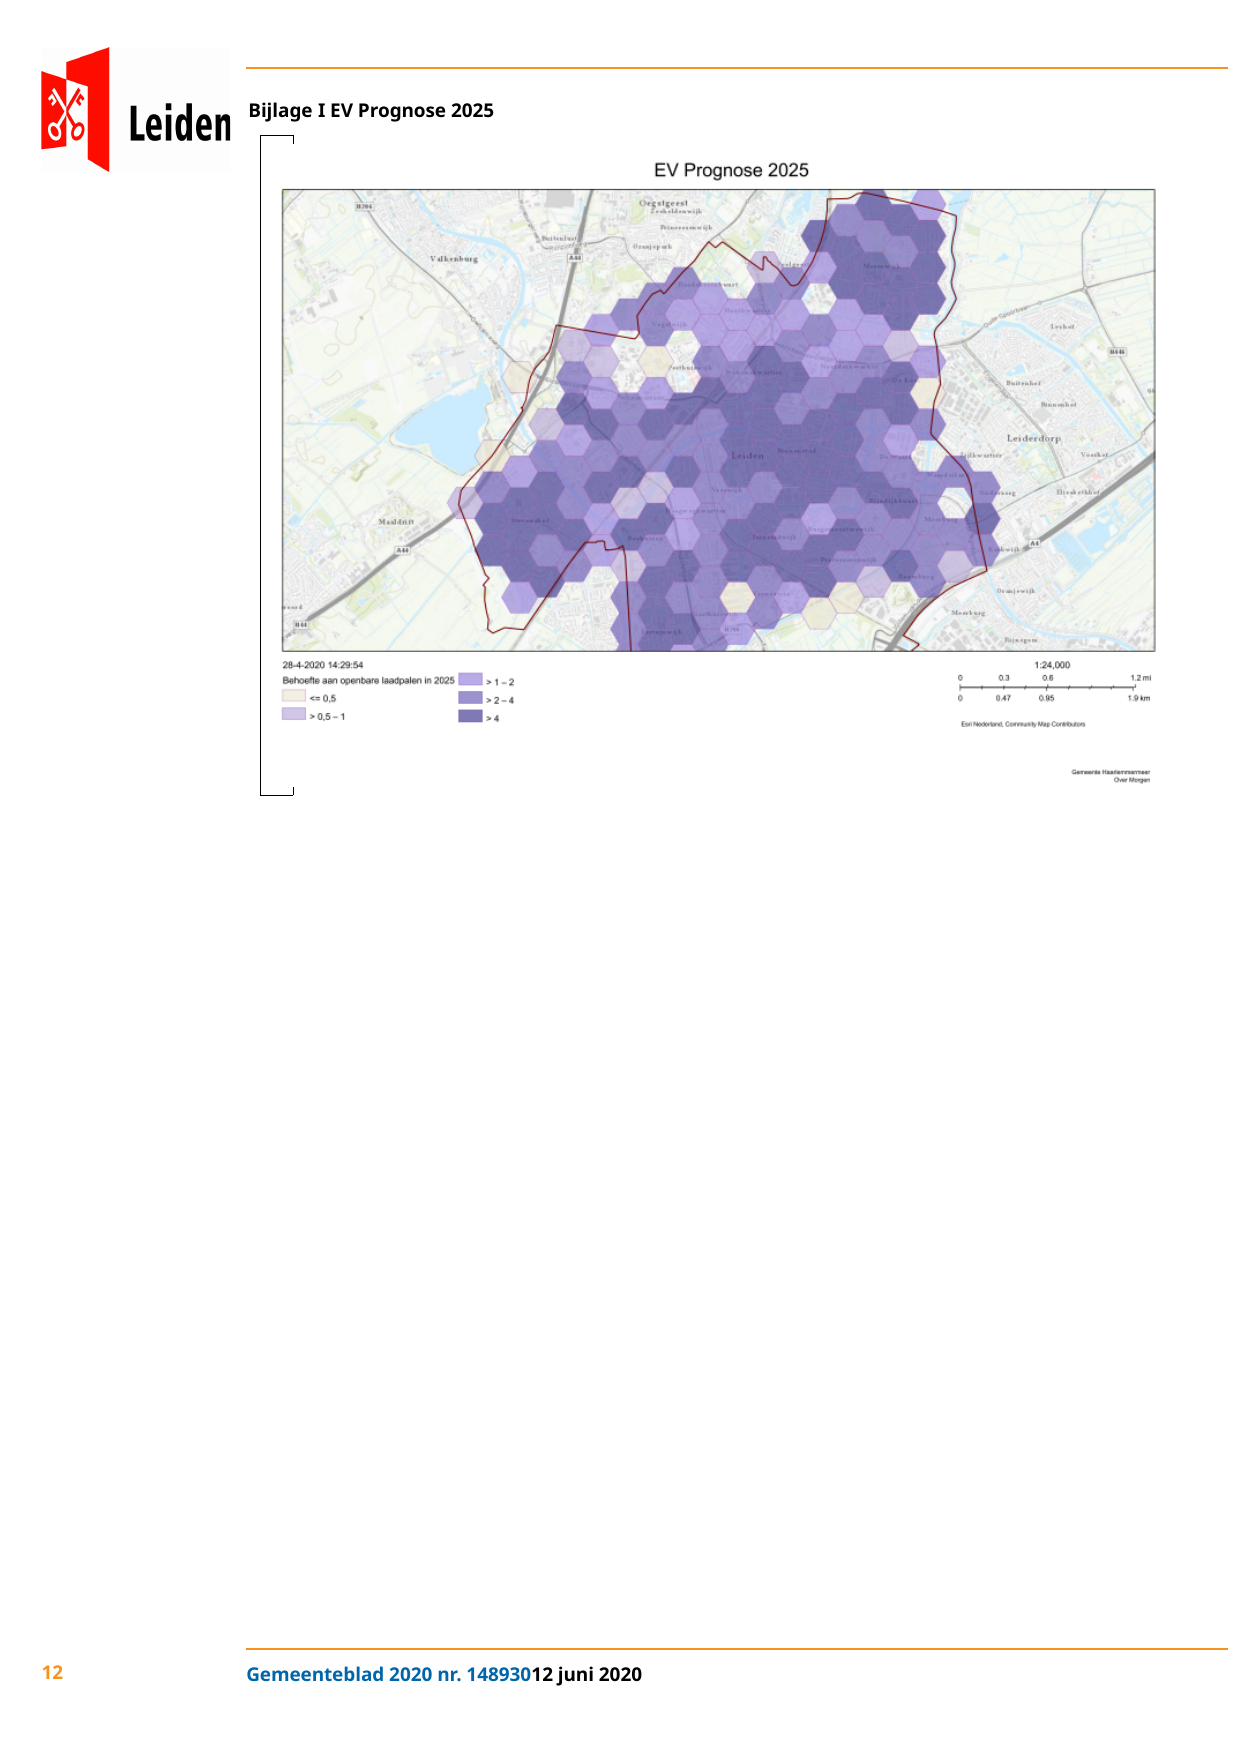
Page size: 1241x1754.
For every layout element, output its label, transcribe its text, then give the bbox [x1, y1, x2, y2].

text Bijlage I EV Prognose 2025 [248, 95, 1152, 123]
picture [268, 144, 1173, 787]
picture [41, 47, 231, 172]
